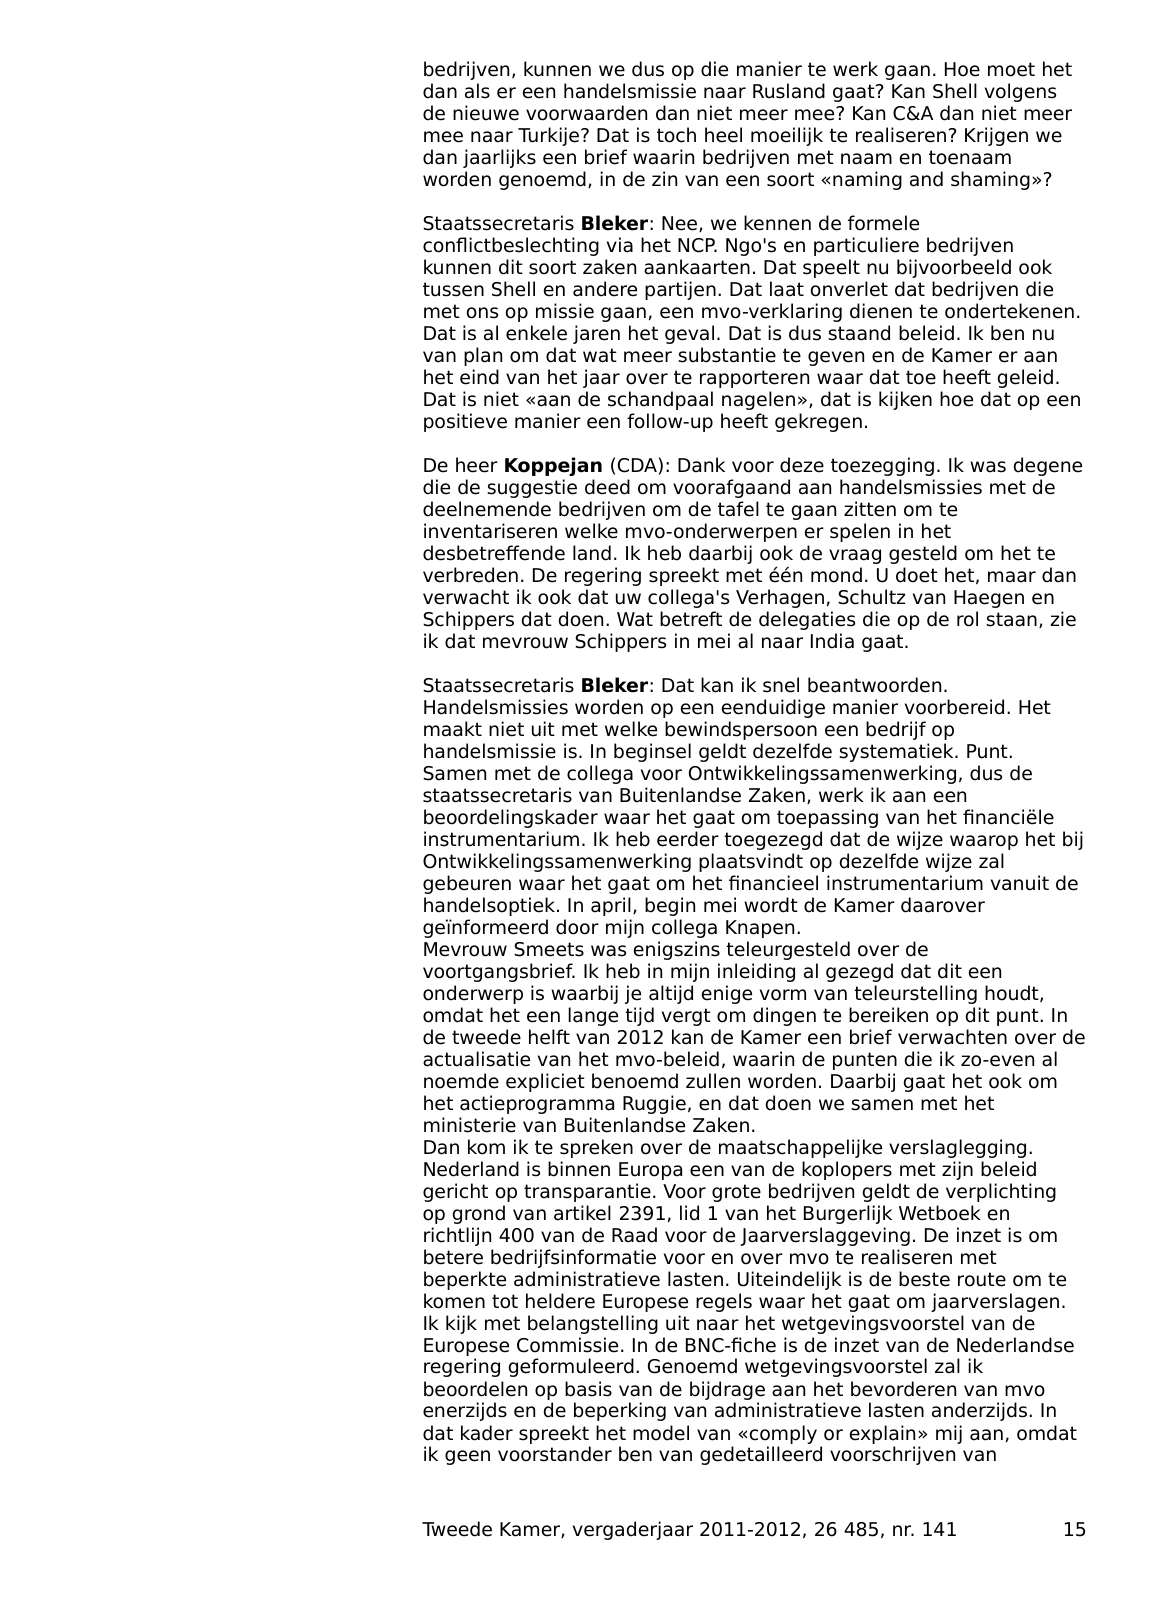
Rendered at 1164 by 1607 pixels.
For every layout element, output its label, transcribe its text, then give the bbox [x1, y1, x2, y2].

text Dan kom ik te spreken over de maatschappelijke verslaglegging. Nederland is binnen Europa een van de koplopers met zijn beleid gericht op transparantie. Voor grote bedrijven geldt de verplichting op grond van artikel 2391, lid 1 van het Burgerlijk Wetboek en richtlijn 400 van de Raad voor de Jaarverslaggeving. De inzet is om betere bedrijfsinformatie voor en over mvo te realiseren met beperkte administratieve lasten. Uiteindelijk is de beste route om te komen tot heldere Europese regels waar het gaat om jaarverslagen. Ik kijk met belangstelling uit naar het wetgevingsvoorstel van de Europese Commissie. In de BNC-fiche is de inzet van de Nederlandse regering geformuleerd. Genoemd wetgevingsvoorstel zal ik beoordelen op basis van de bijdrage aan het bevorderen van mvo enerzijds en de beperking van administratieve lasten anderzijds. In dat kader spreekt het model van «comply or explain» mij aan, omdat ik geen voorstander ben van gedetailleerd voorschrijven van [422, 1137, 1087, 1466]
text Staatssecretaris Bleker: Nee, we kennen de formele conflictbeslechting via het NCP. Ngo's en particuliere bedrijven kunnen dit soort zaken aankaarten. Dat speelt nu bijvoorbeeld ook tussen Shell en andere partijen. Dat laat onverlet dat bedrijven die met ons op missie gaan, een mvo-verklaring dienen te ondertekenen. Dat is al enkele jaren het geval. Dat is dus staand beleid. Ik ben nu van plan om dat wat meer substantie te geven en de Kamer er aan het eind van het jaar over te rapporteren waar dat toe heeft geleid. Dat is niet «aan de schandpaal nagelen», dat is kijken hoe dat op een positieve manier een follow-up heeft gekregen. [422, 213, 1087, 433]
text Staatssecretaris Bleker: Dat kan ik snel beantwoorden. Handelsmissies worden op een eenduidige manier voorbereid. Het maakt niet uit met welke bewindspersoon een bedrijf op handelsmissie is. In beginsel geldt dezelfde systematiek. Punt. [422, 675, 1087, 763]
text bedrijven, kunnen we dus op die manier te werk gaan. Hoe moet het dan als er een handelsmissie naar Rusland gaat? Kan Shell volgens de nieuwe voorwaarden dan niet meer mee? Kan C&A dan niet meer mee naar Turkije? Dat is toch heel moeilijk te realiseren? Krijgen we dan jaarlijks een brief waarin bedrijven met naam en toenaam worden genoemd, in de zin van een soort «naming and shaming»? [422, 59, 1087, 191]
text Samen met de collega voor Ontwikkelingssamenwerking, dus de staatssecretaris van Buitenlandse Zaken, werk ik aan een beoordelingskader waar het gaat om toepassing van het financiële instrumentarium. Ik heb eerder toegezegd dat de wijze waarop het bij Ontwikkelingssamenwerking plaatsvindt op dezelfde wijze zal gebeuren waar het gaat om het financieel instrumentarium vanuit de handelsoptiek. In april, begin mei wordt de Kamer daarover geïnformeerd door mijn collega Knapen. [422, 763, 1087, 939]
text Mevrouw Smeets was enigszins teleurgesteld over de voortgangsbrief. Ik heb in mijn inleiding al gezegd dat dit een onderwerp is waarbij je altijd enige vorm van teleurstelling houdt, omdat het een lange tijd vergt om dingen te bereiken op dit punt. In de tweede helft van 2012 kan de Kamer een brief verwachten over de actualisatie van het mvo-beleid, waarin de punten die ik zo-even al noemde expliciet benoemd zullen worden. Daarbij gaat het ook om het actieprogramma Ruggie, en dat doen we samen met het ministerie van Buitenlandse Zaken. [422, 939, 1087, 1137]
text De heer Koppejan (CDA): Dank voor deze toezegging. Ik was degene die de suggestie deed om voorafgaand aan handelsmissies met de deelnemende bedrijven om de tafel te gaan zitten om te inventariseren welke mvo-onderwerpen er spelen in het desbetreffende land. Ik heb daarbij ook de vraag gesteld om het te verbreden. De regering spreekt met één mond. U doet het, maar dan verwacht ik ook dat uw collega's Verhagen, Schultz van Haegen en Schippers dat doen. Wat betreft de delegaties die op de rol staan, zie ik dat mevrouw Schippers in mei al naar India gaat. [422, 455, 1087, 653]
